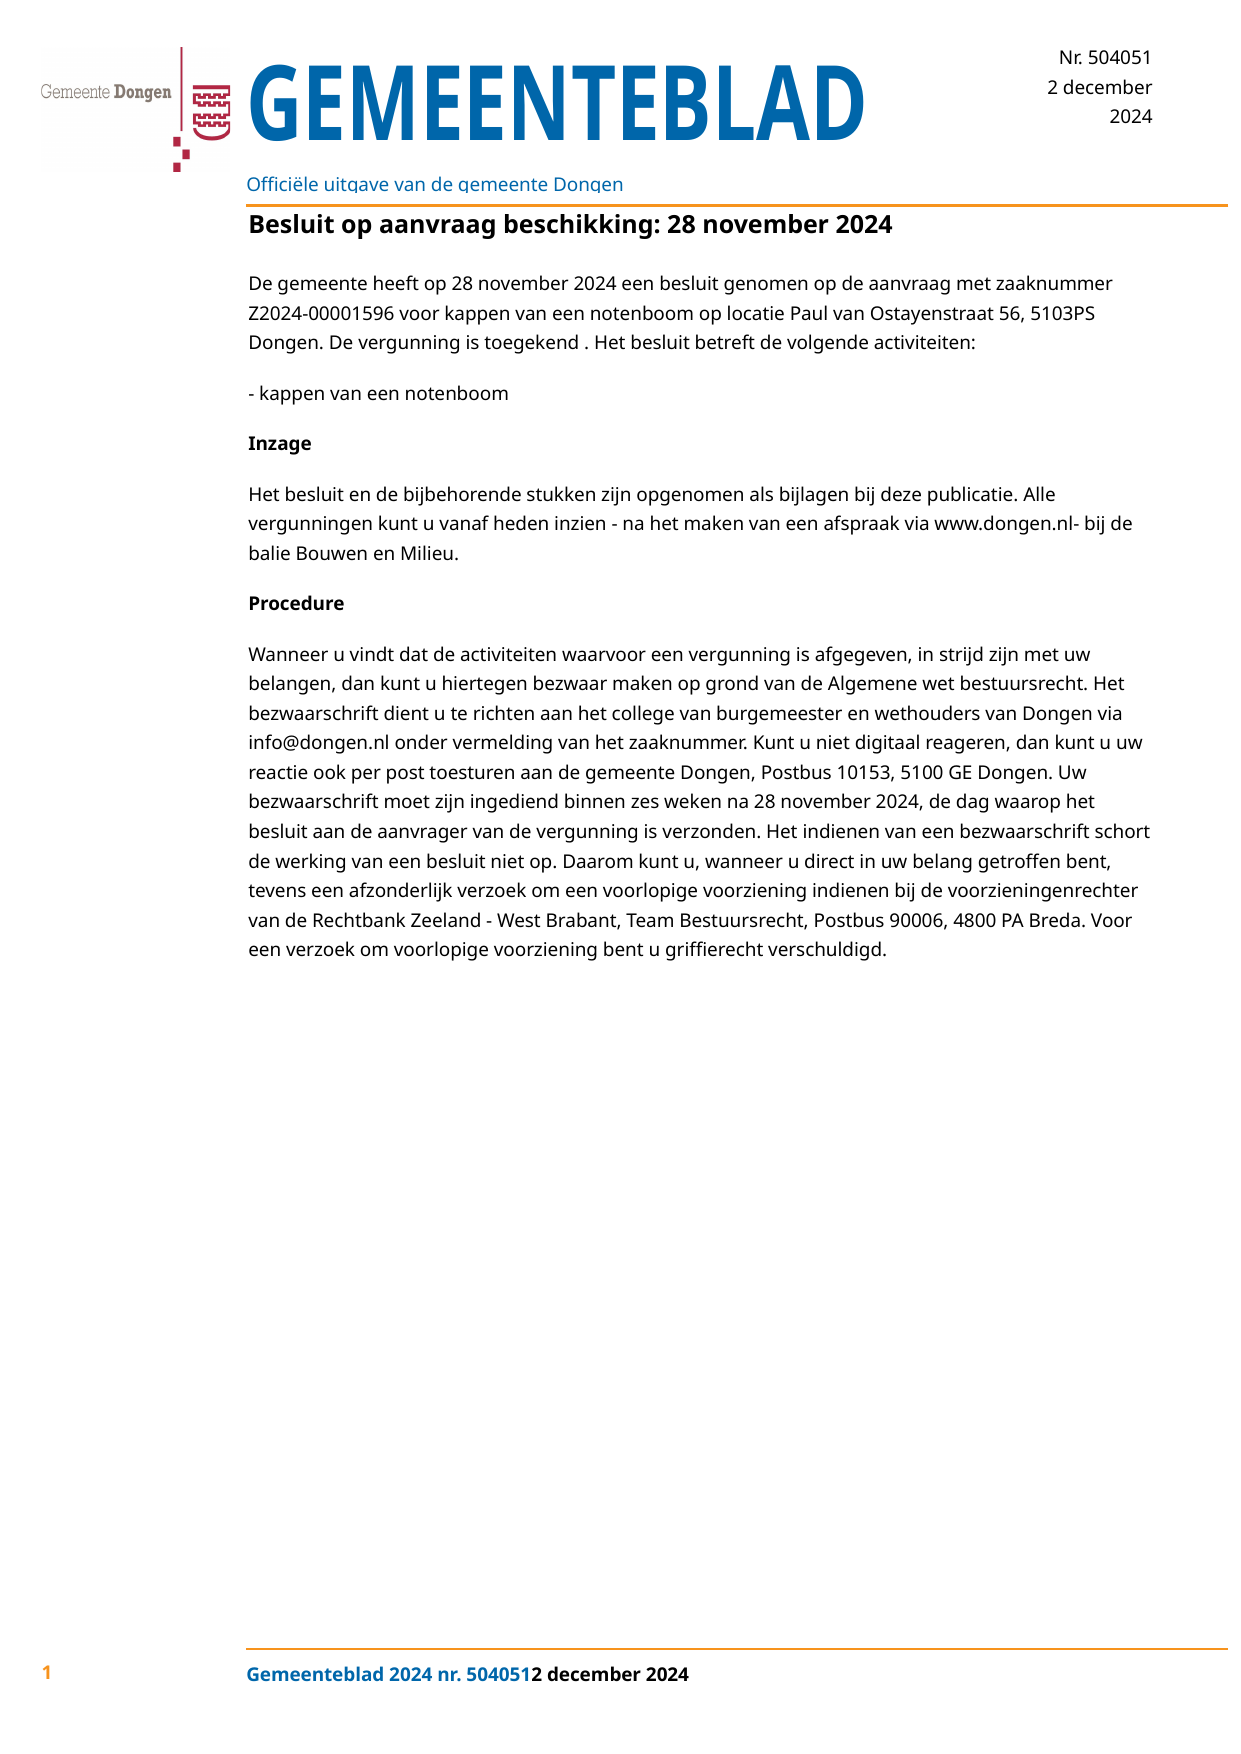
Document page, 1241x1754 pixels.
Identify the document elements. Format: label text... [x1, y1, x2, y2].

text Procedure [248, 590, 1152, 616]
text Inzage [248, 430, 1152, 456]
text - kappen van een notenboom [248, 380, 1152, 406]
picture [41, 47, 231, 172]
text Besluit op aanvraag beschikking: 28 november 2024 [248, 207, 1152, 241]
text Het besluit en de bijbehorende stukken zijn opgenomen als bijlagen bij deze publicatie. Alle vergunningen kunt u vanaf heden inzien - na het maken van een afspraak via www.dongen.nl- bij de balie Bouwen en Milieu. [248, 481, 1152, 566]
text Wanneer u vindt dat de activiteiten waarvoor een vergunning is afgegeven, in strijd zijn met uw belangen, dan kunt u hiertegen bezwaar maken op grond van de Algemene wet bestuursrecht. Het bezwaarschrift dient u te richten aan het college van burgemeester en wethouders van Dongen via info@dongen.nl onder vermelding van het zaaknummer. Kunt u niet digitaal reageren, dan kunt u uw reactie ook per post toesturen aan de gemeente Dongen, Postbus 10153, 5100 GE Dongen. Uw bezwaarschrift moet zijn ingediend binnen zes weken na 28 november 2024, de dag waarop het besluit aan de aanvrager van de vergunning is verzonden. Het indienen van een bezwaarschrift schort de werking van een besluit niet op. Daarom kunt u, wanneer u direct in uw belang getroffen bent, tevens een afzonderlijk verzoek om een voorlopige voorziening indienen bij de voorzieningenrechter van de Rechtbank Zeeland - West Brabant, Team Bestuursrecht, Postbus 90006, 4800 PA Breda. Voor een verzoek om voorlopige voorziening bent u griffierecht verschuldigd. [248, 641, 1152, 962]
text De gemeente heeft op 28 november 2024 een besluit genomen op de aanvraag met zaaknummer Z2024-00001596 voor kappen van een notenboom op locatie Paul van Ostayenstraat 56, 5103PS Dongen. De vergunning is toegekend . Het besluit betreft de volgende activiteiten: [248, 270, 1152, 355]
